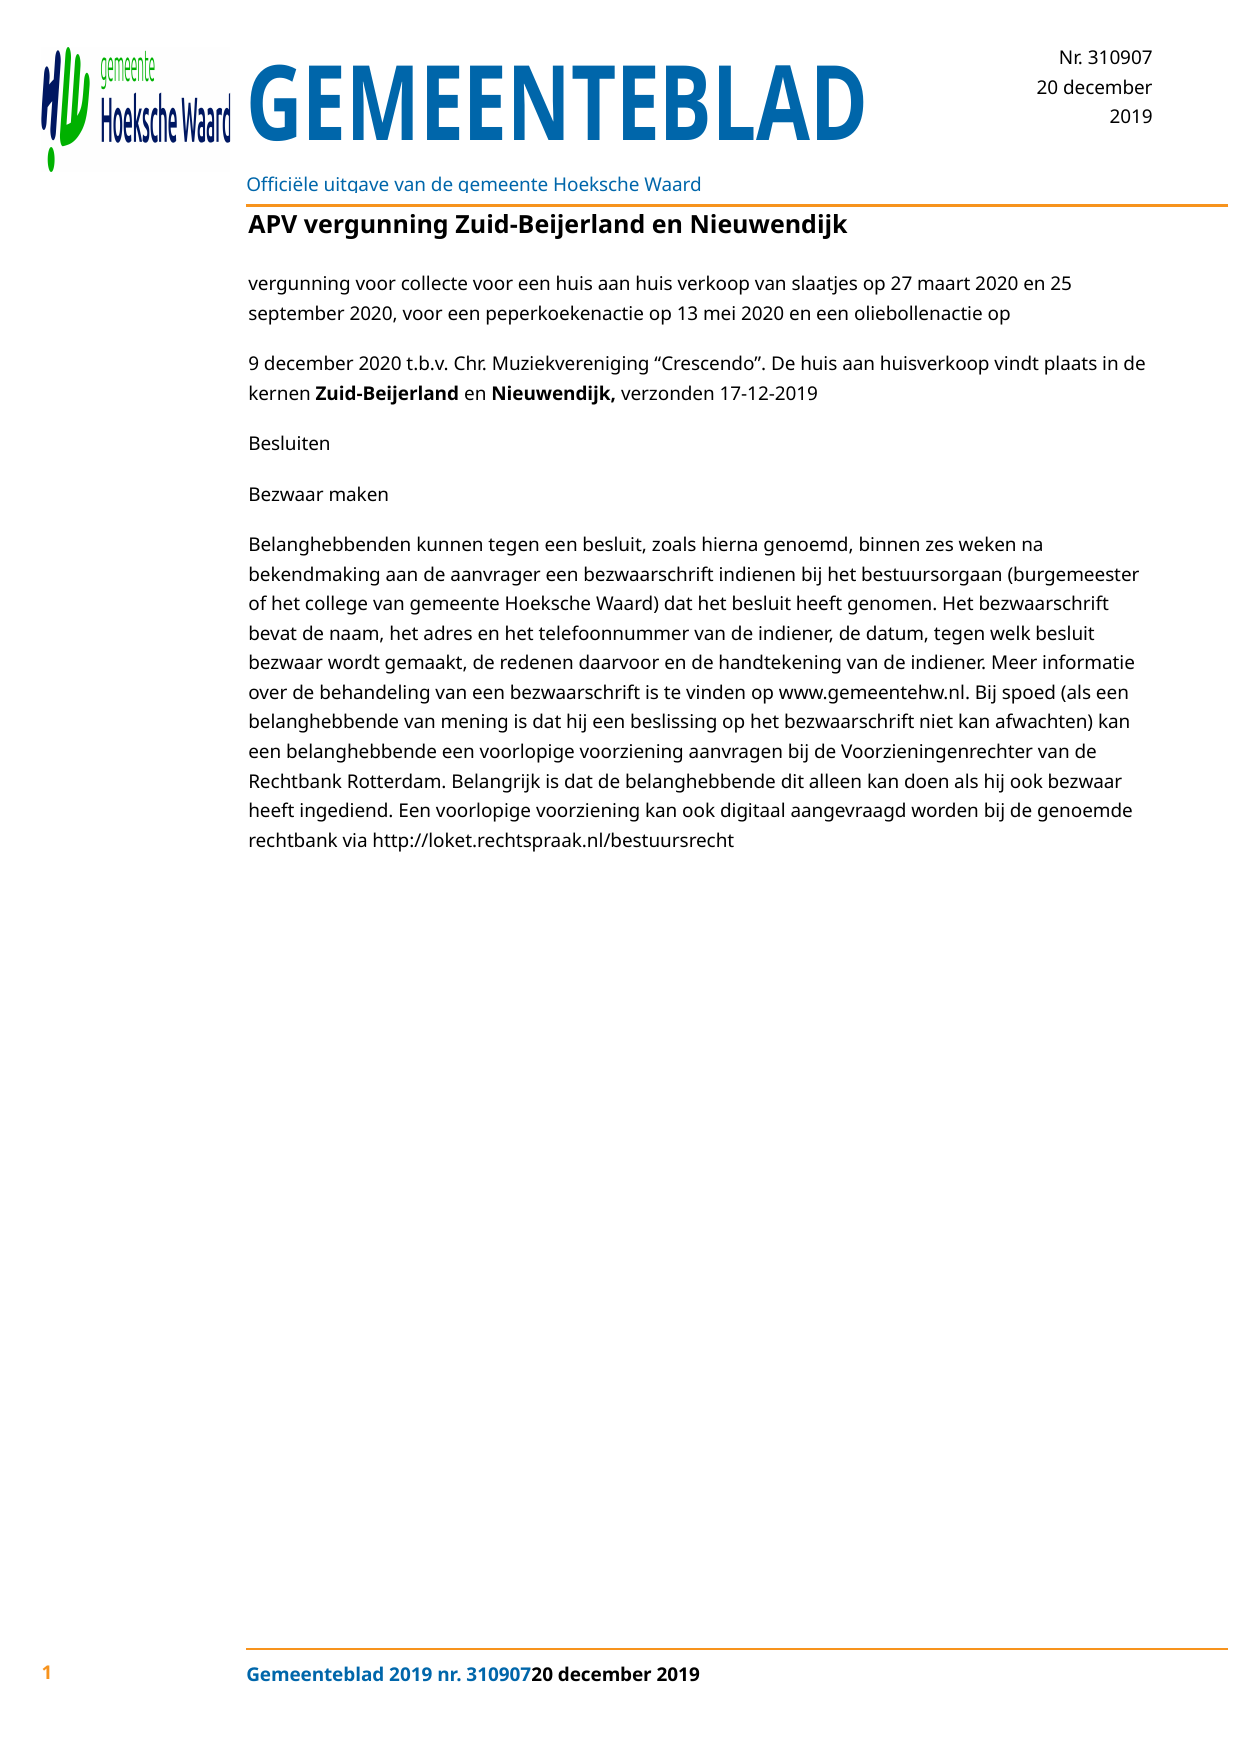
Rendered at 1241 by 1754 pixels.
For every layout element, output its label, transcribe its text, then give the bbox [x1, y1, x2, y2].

text Bezwaar maken [248, 481, 1152, 506]
text 9 december 2020 t.b.v. Chr. Muziekvereniging “Crescendo”. De huis aan huisverkoop vindt plaats in de kernen Zuid-Beijerland en Nieuwendijk, verzonden 17-12-2019 [248, 350, 1152, 406]
text APV vergunning Zuid-Beijerland en Nieuwendijk [248, 207, 1152, 241]
text Belanghebbenden kunnen tegen een besluit, zoals hierna genoemd, binnen zes weken na bekendmaking aan de aanvrager een bezwaarschrift indienen bij het bestuursorgaan (burgemeester of het college van gemeente Hoeksche Waard) dat het besluit heeft genomen. Het bezwaarschrift bevat de naam, het adres en het telefoonnummer van de indiener, de datum, tegen welk besluit bezwaar wordt gemaakt, de redenen daarvoor en de handtekening van de indiener. Meer informatie over de behandeling van een bezwaarschrift is te vinden op www.gemeentehw.nl. Bij spoed (als een belanghebbende van mening is dat hij een beslissing op het bezwaarschrift niet kan afwachten) kan een belanghebbende een voorlopige voorziening aanvragen bij de Voorzieningenrechter van de Rechtbank Rotterdam. Belangrijk is dat de belanghebbende dit alleen kan doen als hij ook bezwaar heeft ingediend. Een voorlopige voorziening kan ook digitaal aangevraagd worden bij de genoemde rechtbank via http://loket.rechtspraak.nl/bestuursrecht [248, 531, 1152, 853]
picture [41, 47, 231, 172]
text vergunning voor collecte voor een huis aan huis verkoop van slaatjes op 27 maart 2020 en 25 september 2020, voor een peperkoekenactie op 13 mei 2020 en een oliebollenactie op [248, 270, 1152, 326]
text Besluiten [248, 430, 1152, 456]
